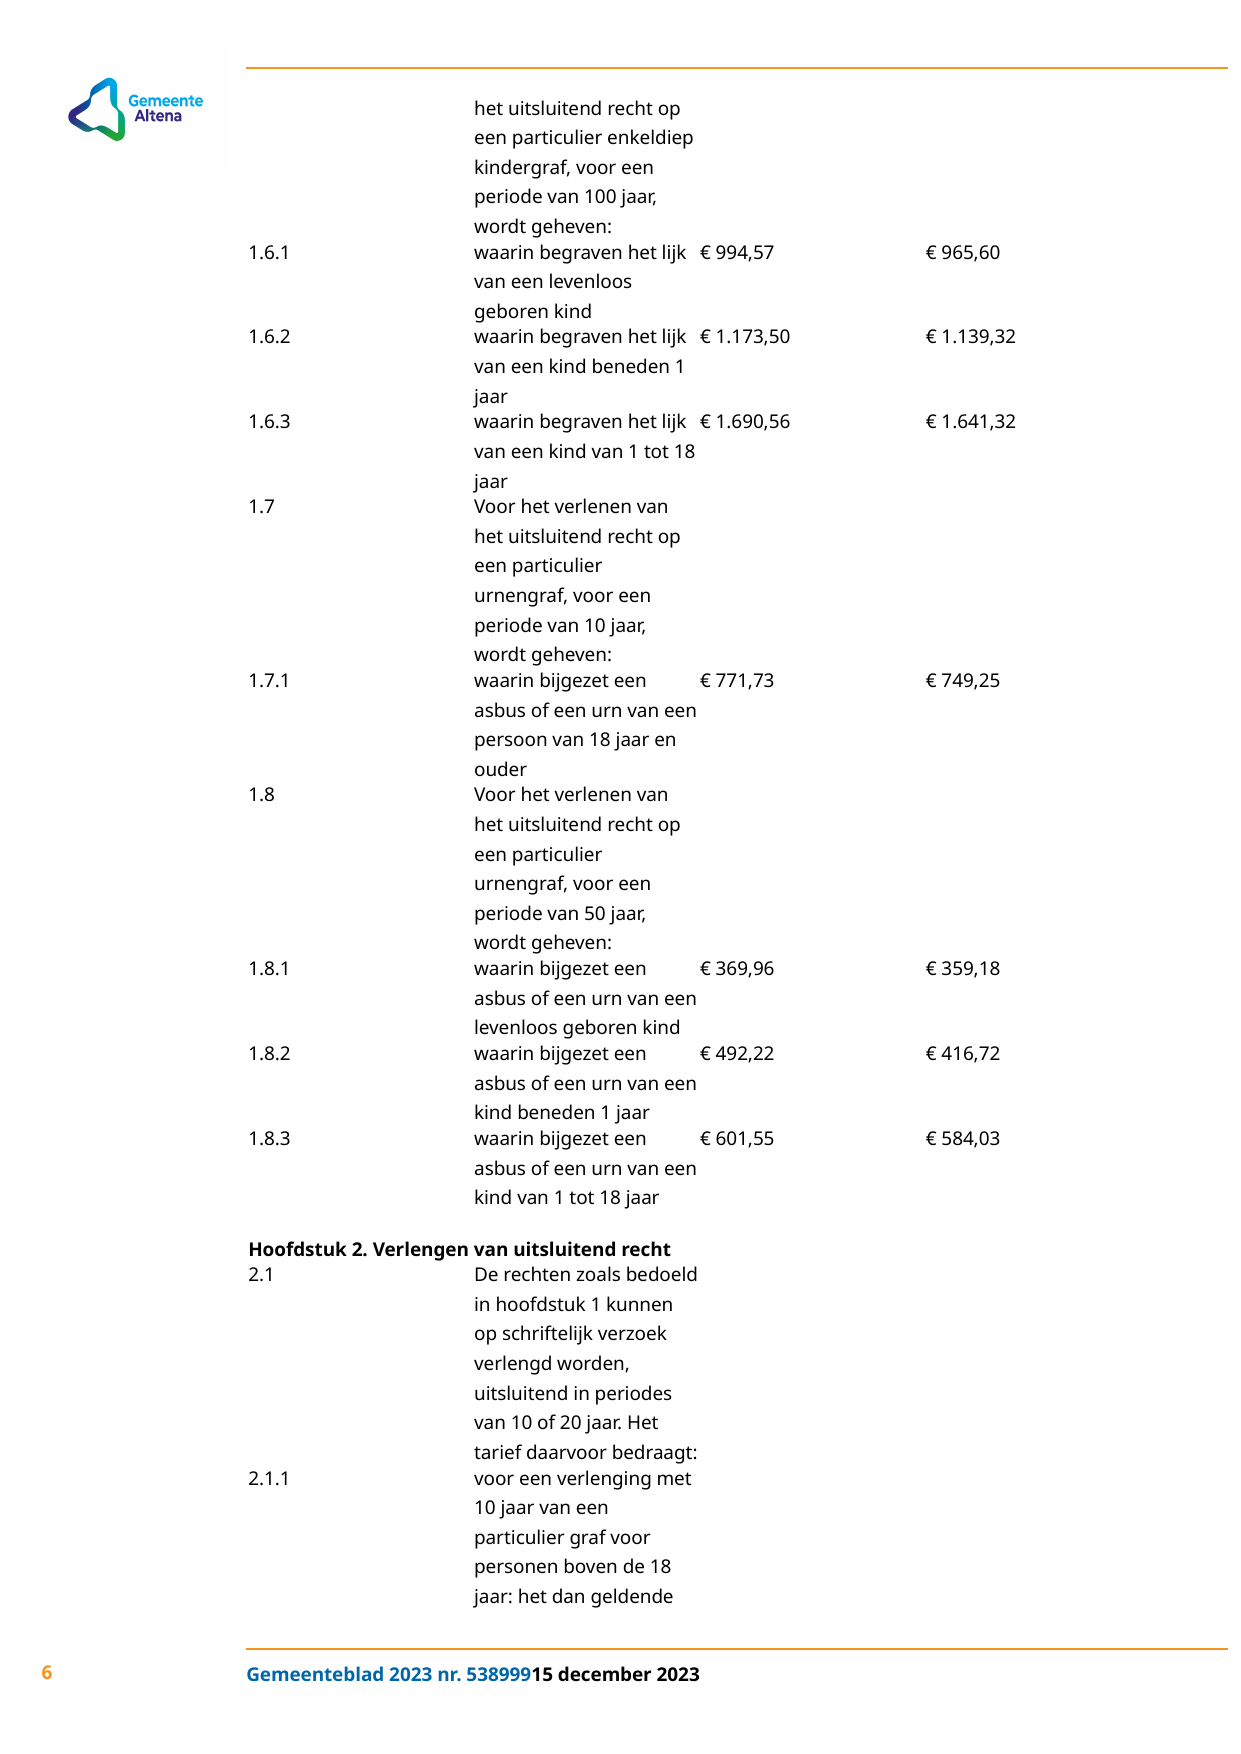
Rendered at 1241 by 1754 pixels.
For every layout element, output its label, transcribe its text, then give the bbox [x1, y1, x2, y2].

table_cell [700, 95, 926, 239]
table_cell € 771,73 [700, 667, 926, 782]
table_cell waarin begraven het lijk van een kind van 1 tot 18 jaar [474, 409, 700, 493]
table_cell [926, 494, 1152, 667]
table_cell € 1.173,50 [700, 324, 926, 409]
table_cell € 1.641,32 [926, 409, 1152, 493]
table_cell [248, 1210, 474, 1236]
table_cell Hoofdstuk 2. Verlengen van uitsluitend recht [248, 1236, 700, 1261]
table_cell 1.8 [248, 782, 474, 955]
table_cell waarin bijgezet een asbus of een urn van een persoon van 18 jaar en ouder [474, 667, 700, 782]
table_cell 1.7 [248, 494, 474, 667]
table_cell waarin begraven het lijk van een kind beneden 1 jaar [474, 324, 700, 409]
table_cell 2.1.1 [248, 1465, 474, 1609]
table_cell [700, 1261, 926, 1465]
table_cell [700, 1236, 926, 1261]
picture [41, 47, 231, 172]
table_cell 1.6.1 [248, 239, 474, 324]
table_cell 1.6.2 [248, 324, 474, 409]
table_cell Voor het verlenen van het uitsluitend recht op een particulier urnengraf, voor een periode van 10 jaar, wordt geheven: [474, 494, 700, 667]
table_cell 1.6.3 [248, 409, 474, 493]
table_cell [248, 95, 474, 239]
table_cell € 749,25 [926, 667, 1152, 782]
table_cell [474, 1210, 700, 1236]
table_cell 1.7.1 [248, 667, 474, 782]
table_cell waarin bijgezet een asbus of een urn van een levenloos geboren kind [474, 955, 700, 1040]
table_cell € 1.139,32 [926, 324, 1152, 409]
table_cell [700, 1210, 926, 1236]
table_cell € 369,96 [700, 955, 926, 1040]
table_cell [700, 494, 926, 667]
table_cell waarin bijgezet een asbus of een urn van een kind beneden 1 jaar [474, 1040, 700, 1125]
table_cell € 965,60 [926, 239, 1152, 324]
table_cell 2.1 [248, 1261, 474, 1465]
table_cell [926, 1236, 1152, 1261]
table_cell € 416,72 [926, 1040, 1152, 1125]
table_cell het uitsluitend recht op een particulier enkeldiep kindergraf, voor een periode van 100 jaar, wordt geheven: [474, 95, 700, 239]
table_cell [700, 782, 926, 955]
table_cell 1.8.1 [248, 955, 474, 1040]
table_cell € 994,57 [700, 239, 926, 324]
table_cell De rechten zoals bedoeld in hoofdstuk 1 kunnen op schriftelijk verzoek verlengd worden, uitsluitend in periodes van 10 of 20 jaar. Het tarief daarvoor bedraagt: [474, 1261, 700, 1465]
table_cell 1.8.2 [248, 1040, 474, 1125]
table_cell [926, 1210, 1152, 1236]
table_cell Voor het verlenen van het uitsluitend recht op een particulier urnengraf, voor een periode van 50 jaar, wordt geheven: [474, 782, 700, 955]
table_cell [700, 1465, 926, 1609]
table_cell € 584,03 [926, 1125, 1152, 1210]
table_cell [926, 1465, 1152, 1609]
table_cell voor een verlenging met 10 jaar van een particulier graf voor personen boven de 18 jaar: het dan geldende [474, 1465, 700, 1609]
table_cell € 1.690,56 [700, 409, 926, 493]
table_cell [926, 95, 1152, 239]
table_cell [926, 1261, 1152, 1465]
table_cell waarin bijgezet een asbus of een urn van een kind van 1 tot 18 jaar [474, 1125, 700, 1210]
table_cell € 492,22 [700, 1040, 926, 1125]
table_cell 1.8.3 [248, 1125, 474, 1210]
table_cell € 601,55 [700, 1125, 926, 1210]
table_cell € 359,18 [926, 955, 1152, 1040]
table_cell waarin begraven het lijk van een levenloos geboren kind [474, 239, 700, 324]
table_cell [926, 782, 1152, 955]
